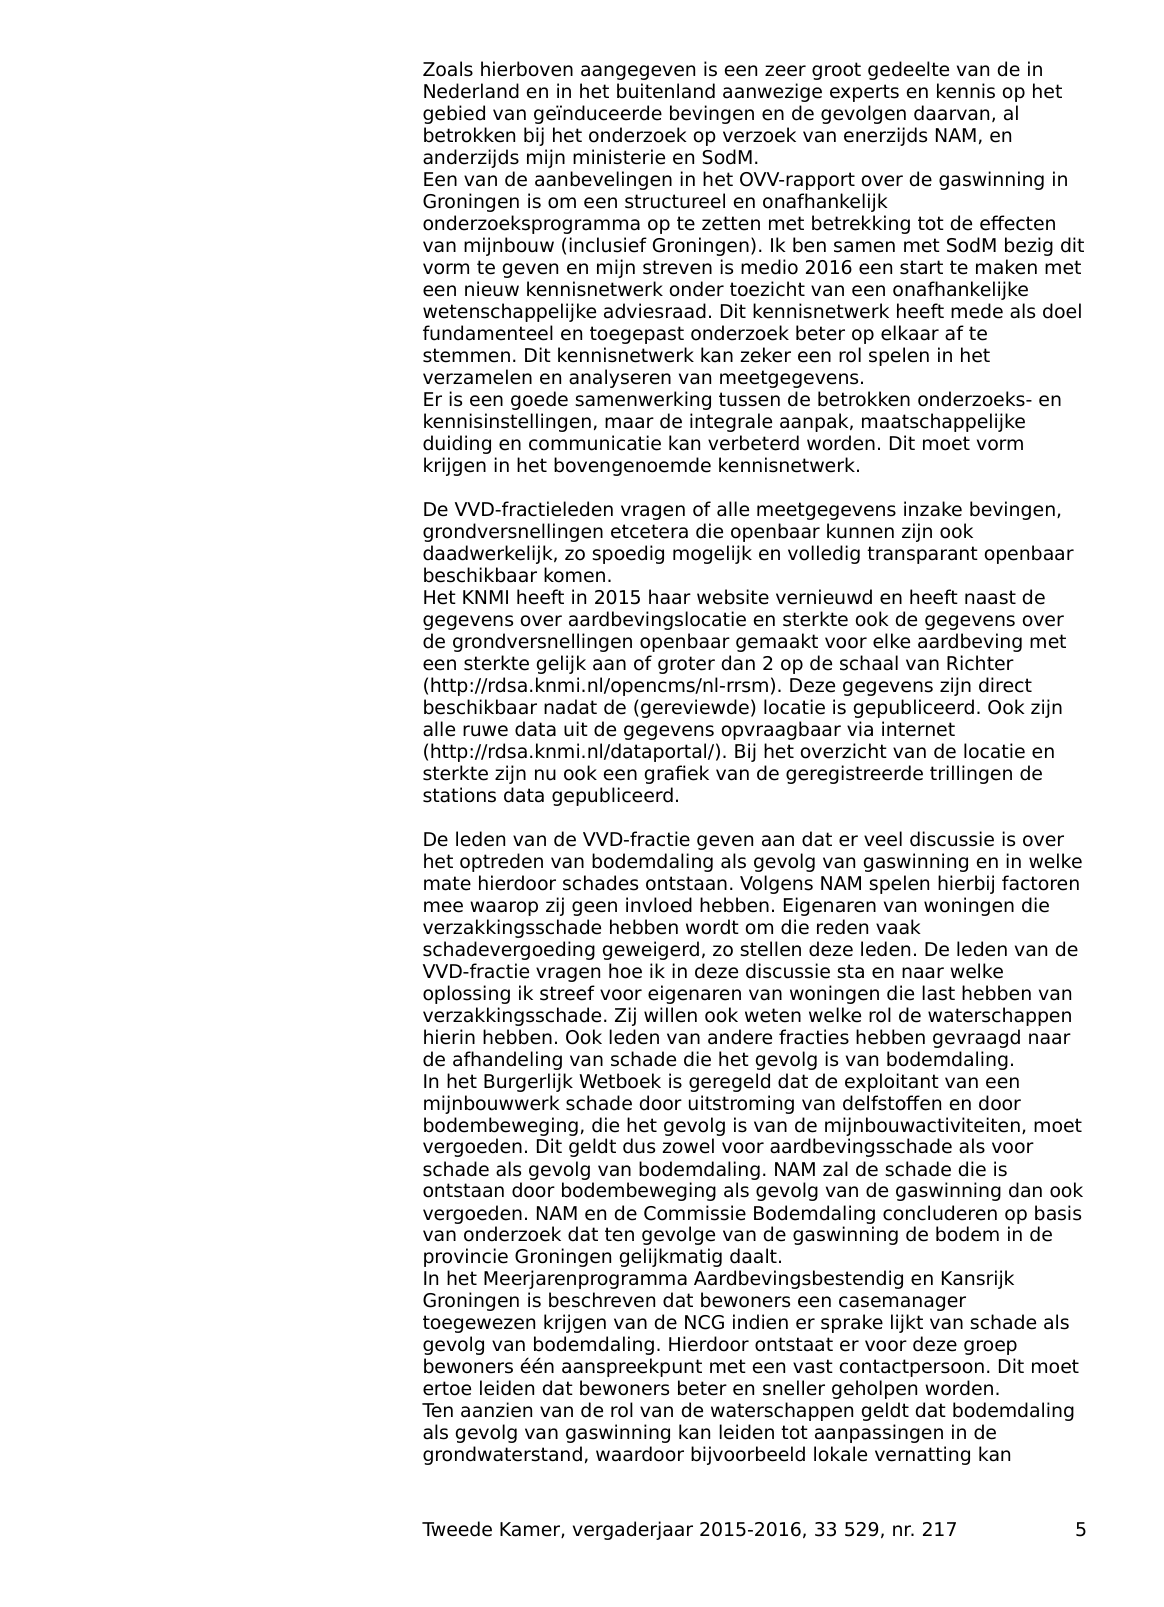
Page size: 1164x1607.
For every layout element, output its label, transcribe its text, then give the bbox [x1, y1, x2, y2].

text In het Meerjarenprogramma Aardbevingsbestendig en Kansrijk Groningen is beschreven dat bewoners een casemanager toegewezen krijgen van de NCG indien er sprake lijkt van schade als gevolg van bodemdaling. Hierdoor ontstaat er voor deze groep bewoners één aanspreekpunt met een vast contactpersoon. Dit moet ertoe leiden dat bewoners beter en sneller geholpen worden. [422, 1268, 1087, 1400]
text Er is een goede samenwerking tussen de betrokken onderzoeks- en kennisinstellingen, maar de integrale aanpak, maatschappelijke duiding en communicatie kan verbeterd worden. Dit moet vorm krijgen in het bovengenoemde kennisnetwerk. [422, 389, 1087, 477]
text Ten aanzien van de rol van de waterschappen geldt dat bodemdaling als gevolg van gaswinning kan leiden tot aanpassingen in de grondwaterstand, waardoor bijvoorbeeld lokale vernatting kan [422, 1400, 1087, 1466]
text Zoals hierboven aangegeven is een zeer groot gedeelte van de in Nederland en in het buitenland aanwezige experts en kennis op het gebied van geïnduceerde bevingen en de gevolgen daarvan, al betrokken bij het onderzoek op verzoek van enerzijds NAM, en anderzijds mijn ministerie en SodM. [422, 59, 1087, 169]
text Het KNMI heeft in 2015 haar website vernieuwd en heeft naast de gegevens over aardbevingslocatie en sterkte ook de gegevens over de grondversnellingen openbaar gemaakt voor elke aardbeving met een sterkte gelijk aan of groter dan 2 op de schaal van Richter (http://rdsa.knmi.nl/opencms/nl-rrsm). Deze gegevens zijn direct beschikbaar nadat de (gereviewde) locatie is gepubliceerd. Ook zijn alle ruwe data uit de gegevens opvraagbaar via internet (http://rdsa.knmi.nl/dataportal/). Bij het overzicht van de locatie en sterkte zijn nu ook een grafiek van de geregistreerde trillingen de stations data gepubliceerd. [422, 587, 1087, 807]
text De leden van de VVD-fractie geven aan dat er veel discussie is over het optreden van bodemdaling als gevolg van gaswinning en in welke mate hierdoor schades ontstaan. Volgens NAM spelen hierbij factoren mee waarop zij geen invloed hebben. Eigenaren van woningen die verzakkingsschade hebben wordt om die reden vaak schadevergoeding geweigerd, zo stellen deze leden. De leden van de VVD-fractie vragen hoe ik in deze discussie sta en naar welke oplossing ik streef voor eigenaren van woningen die last hebben van verzakkingsschade. Zij willen ook weten welke rol de waterschappen hierin hebben. Ook leden van andere fracties hebben gevraagd naar de afhandeling van schade die het gevolg is van bodemdaling. [422, 829, 1087, 1071]
text Een van de aanbevelingen in het OVV-rapport over de gaswinning in Groningen is om een structureel en onafhankelijk onderzoeksprogramma op te zetten met betrekking tot de effecten van mijnbouw (inclusief Groningen). Ik ben samen met SodM bezig dit vorm te geven en mijn streven is medio 2016 een start te maken met een nieuw kennisnetwerk onder toezicht van een onafhankelijke wetenschappelijke adviesraad. Dit kennisnetwerk heeft mede als doel fundamenteel en toegepast onderzoek beter op elkaar af te stemmen. Dit kennisnetwerk kan zeker een rol spelen in het verzamelen en analyseren van meetgegevens. [422, 169, 1087, 389]
text In het Burgerlijk Wetboek is geregeld dat de exploitant van een mijnbouwwerk schade door uitstroming van delfstoffen en door bodembeweging, die het gevolg is van de mijnbouwactiviteiten, moet vergoeden. Dit geldt dus zowel voor aardbevingsschade als voor schade als gevolg van bodemdaling. NAM zal de schade die is ontstaan door bodembeweging als gevolg van de gaswinning dan ook vergoeden. NAM en de Commissie Bodemdaling concluderen op basis van onderzoek dat ten gevolge van de gaswinning de bodem in de provincie Groningen gelijkmatig daalt. [422, 1071, 1087, 1268]
text De VVD-fractieleden vragen of alle meetgegevens inzake bevingen, grondversnellingen etcetera die openbaar kunnen zijn ook daadwerkelijk, zo spoedig mogelijk en volledig transparant openbaar beschikbaar komen. [422, 499, 1087, 587]
